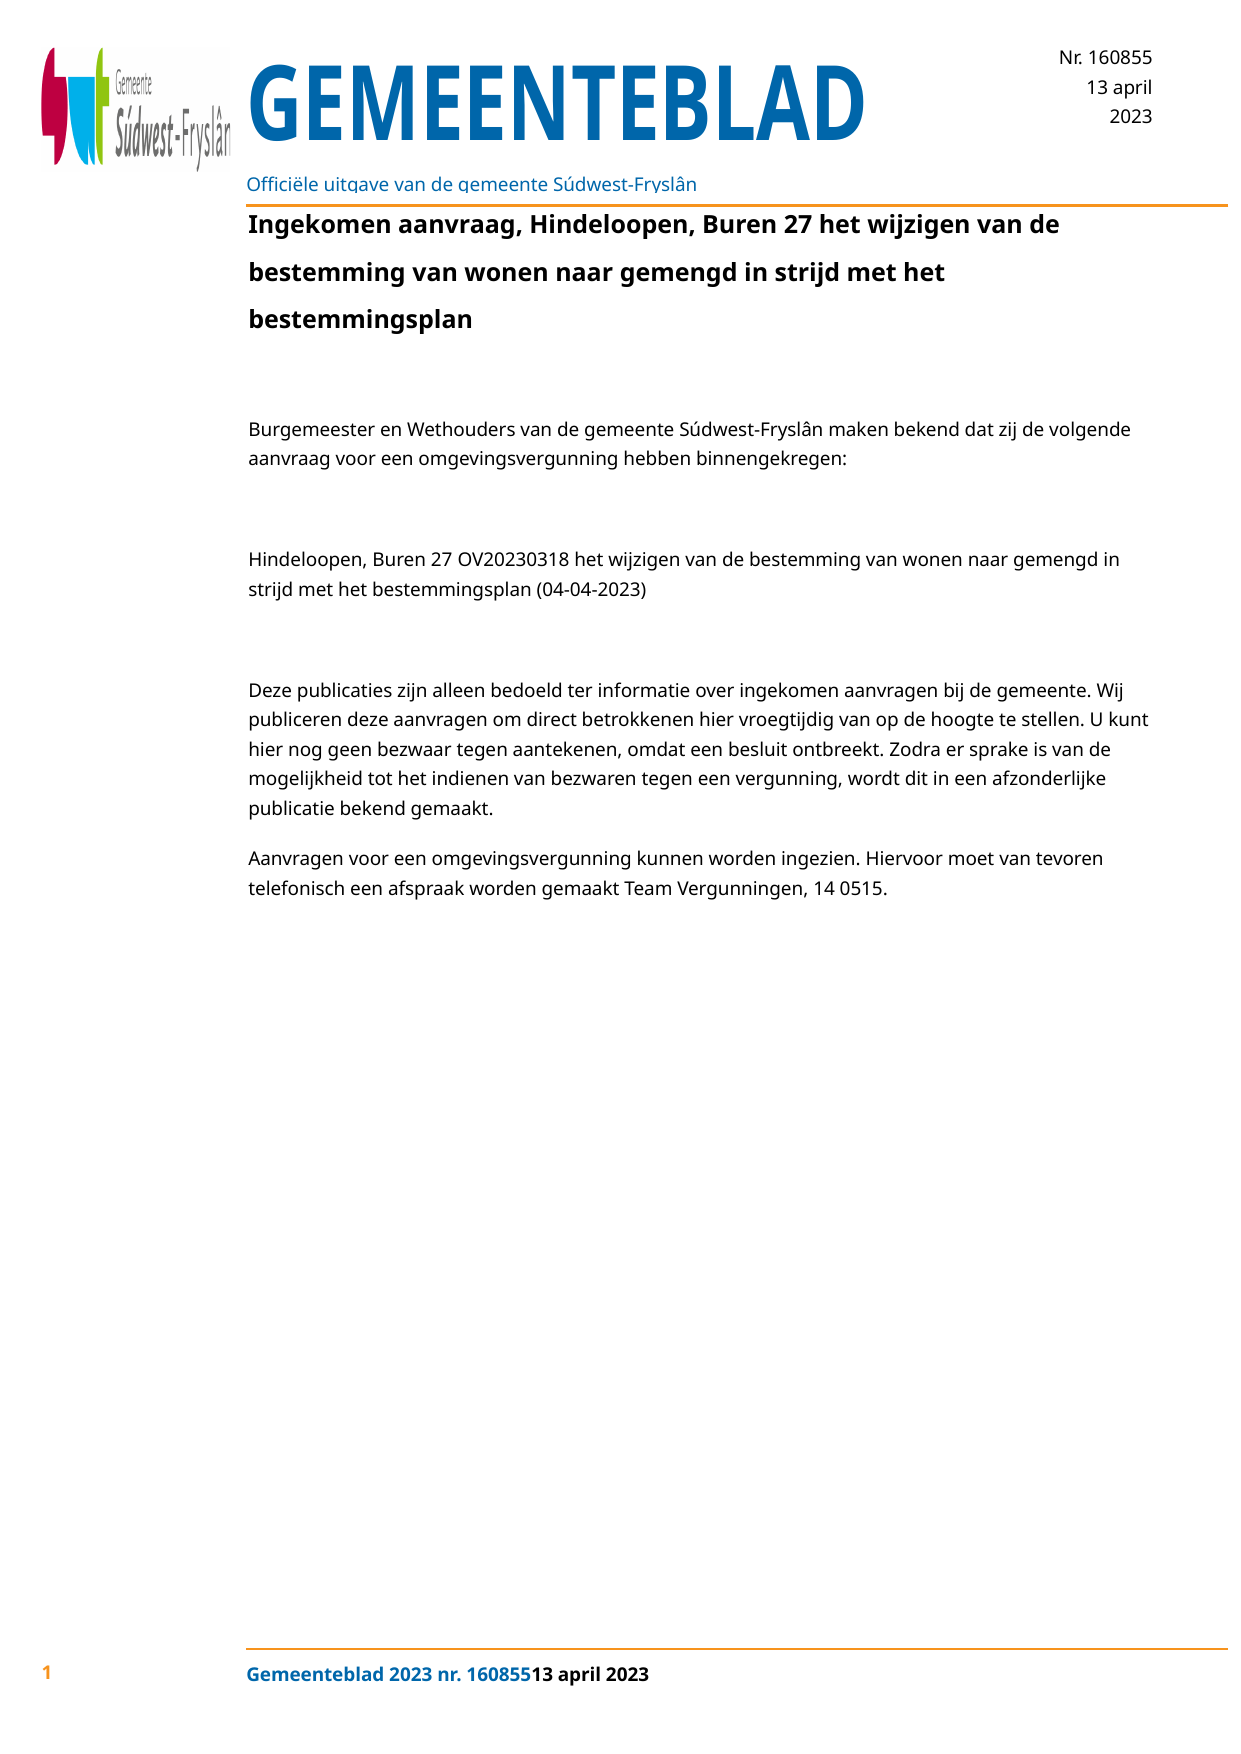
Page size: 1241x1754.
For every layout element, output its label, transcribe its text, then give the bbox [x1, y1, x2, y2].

text Hindeloopen, Buren 27 OV20230318 het wijzigen van de bestemming van wonen naar gemengd in strijd met het bestemmingsplan (04-04-2023) [248, 546, 1152, 602]
text Aanvragen voor een omgevingsvergunning kunnen worden ingezien. Hiervoor moet van tevoren telefonisch een afspraak worden gemaakt Team Vergunningen, 14 0515. [248, 846, 1152, 901]
text Burgemeester en Wethouders van de gemeente Súdwest-Fryslân maken bekend dat zij de volgende aanvraag voor een omgevingsvergunning hebben binnengekregen: [248, 416, 1152, 471]
picture [41, 47, 231, 172]
text Deze publicaties zijn alleen bedoeld ter informatie over ingekomen aanvragen bij de gemeente. Wij publiceren deze aanvragen om direct betrokkenen hier vroegtijdig van op de hoogte te stellen. U kunt hier nog geen bezwaar tegen aantekenen, omdat een besluit ontbreekt. Zodra er sprake is van de mogelijkheid tot het indienen van bezwaren tegen een vergunning, wordt dit in een afzonderlijke publicatie bekend gemaakt. [248, 677, 1152, 821]
text Ingekomen aanvraag, Hindeloopen, Buren 27 het wijzigen van de bestemming van wonen naar gemengd in strijd met het bestemmingsplan [248, 207, 1152, 336]
